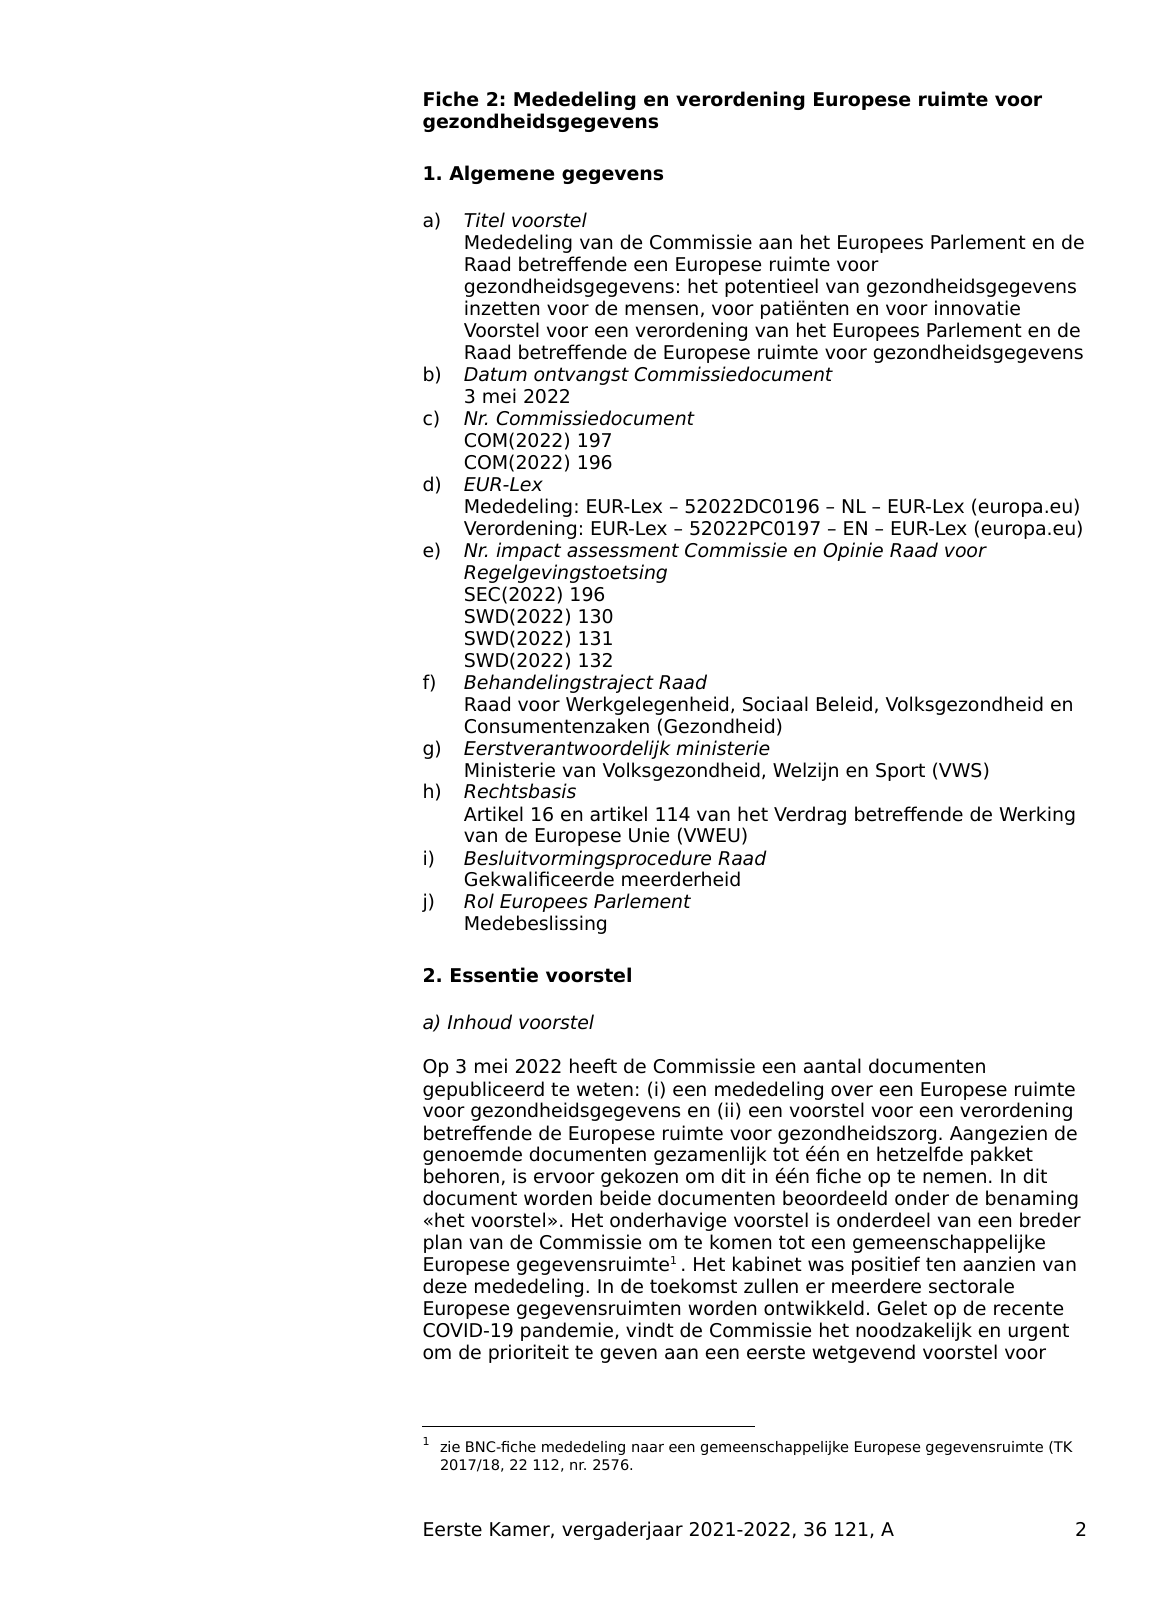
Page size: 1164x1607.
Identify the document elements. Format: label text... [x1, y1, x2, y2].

text c) Nr. Commissiedocument [422, 408, 1087, 430]
text e) Nr. impact assessment Commissie en Opinie Raad voor Regelgevingstoetsing [422, 540, 1087, 584]
text Mededeling van de Commissie aan het Europees Parlement en de Raad betreffende een Europese ruimte voor gezondheidsgegevens: het potentieel van gezondheidsgegevens inzetten voor de mensen, voor patiënten en voor innovatie [464, 232, 1087, 320]
text Verordening: EUR-Lex – 52022PC0197 – EN – EUR-Lex (europa.eu) [464, 518, 1087, 540]
text d) EUR-Lex [422, 474, 1087, 496]
text SWD(2022) 132 [464, 649, 1087, 672]
text Op 3 mei 2022 heeft de Commissie een aantal documenten gepubliceerd te weten: (i) een mededeling over een Europese ruimte voor gezondheidsgegevens en (ii) een voorstel voor een verordening betreffende de Europese ruimte voor gezondheidszorg. Aangezien de genoemde documenten gezamenlijk tot één en hetzelfde pakket behoren, is ervoor gekozen om dit in één fiche op te nemen. In dit document worden beide documenten beoordeeld onder de benaming «het voorstel». Het onderhavige voorstel is onderdeel van een breder plan van de Commissie om te komen tot een gemeenschappelijke Europese gegevensruimte. Het kabinet was positief ten aanzien van deze mededeling. In de toekomst zullen er meerdere sectorale Europese gegevensruimten worden ontwikkeld. Gelet op de recente COVID-19 pandemie, vindt de Commissie het noodzakelijk en urgent om de prioriteit te geven aan een eerste wetgevend voorstel voor [422, 1056, 1087, 1364]
text SWD(2022) 131 [464, 628, 1087, 649]
text COM(2022) 196 [464, 452, 1087, 474]
text b) Datum ontvangst Commissiedocument [422, 364, 1087, 386]
text j) Rol Europees Parlement [422, 891, 1087, 913]
text i) Besluitvormingsprocedure Raad [422, 847, 1087, 869]
text Artikel 16 en artikel 114 van het Verdrag betreffende de Werking van de Europese Unie (VWEU) [464, 803, 1087, 847]
text Gekwalificeerde meerderheid [464, 869, 1087, 891]
text f) Behandelingstraject Raad [422, 672, 1087, 693]
text zie BNC-fiche mededeling naar een gemeenschappelijke Europese gegevensruimte (TK 2017/18, 22 112, nr. 2576. [422, 1435, 1087, 1474]
text Ministerie van Volksgezondheid, Welzijn en Sport (VWS) [464, 759, 1087, 781]
subtitle 1. Algemene gegevens [422, 163, 1087, 185]
text Voorstel voor een verordening van het Europees Parlement en de Raad betreffende de Europese ruimte voor gezondheidsgegevens [464, 320, 1087, 364]
subtitle a) Inhoud voorstel [422, 1012, 1087, 1034]
text SWD(2022) 130 [464, 606, 1087, 628]
text COM(2022) 197 [464, 430, 1087, 452]
text a) Titel voorstel [422, 210, 1087, 232]
text 3 mei 2022 [464, 386, 1087, 408]
text Mededeling: EUR-Lex – 52022DC0196 – NL – EUR-Lex (europa.eu) [464, 496, 1087, 518]
text h) Rechtsbasis [422, 781, 1087, 803]
text g) Eerstverantwoordelijk ministerie [422, 737, 1087, 759]
text SEC(2022) 196 [464, 584, 1087, 606]
subtitle 2. Essentie voorstel [422, 965, 1087, 987]
text Medebeslissing [464, 913, 1087, 935]
subtitle Fiche 2: Mededeling en verordening Europese ruimte voor gezondheidsgegevens [422, 89, 1087, 133]
text Raad voor Werkgelegenheid, Sociaal Beleid, Volksgezondheid en Consumentenzaken (Gezondheid) [464, 693, 1087, 737]
